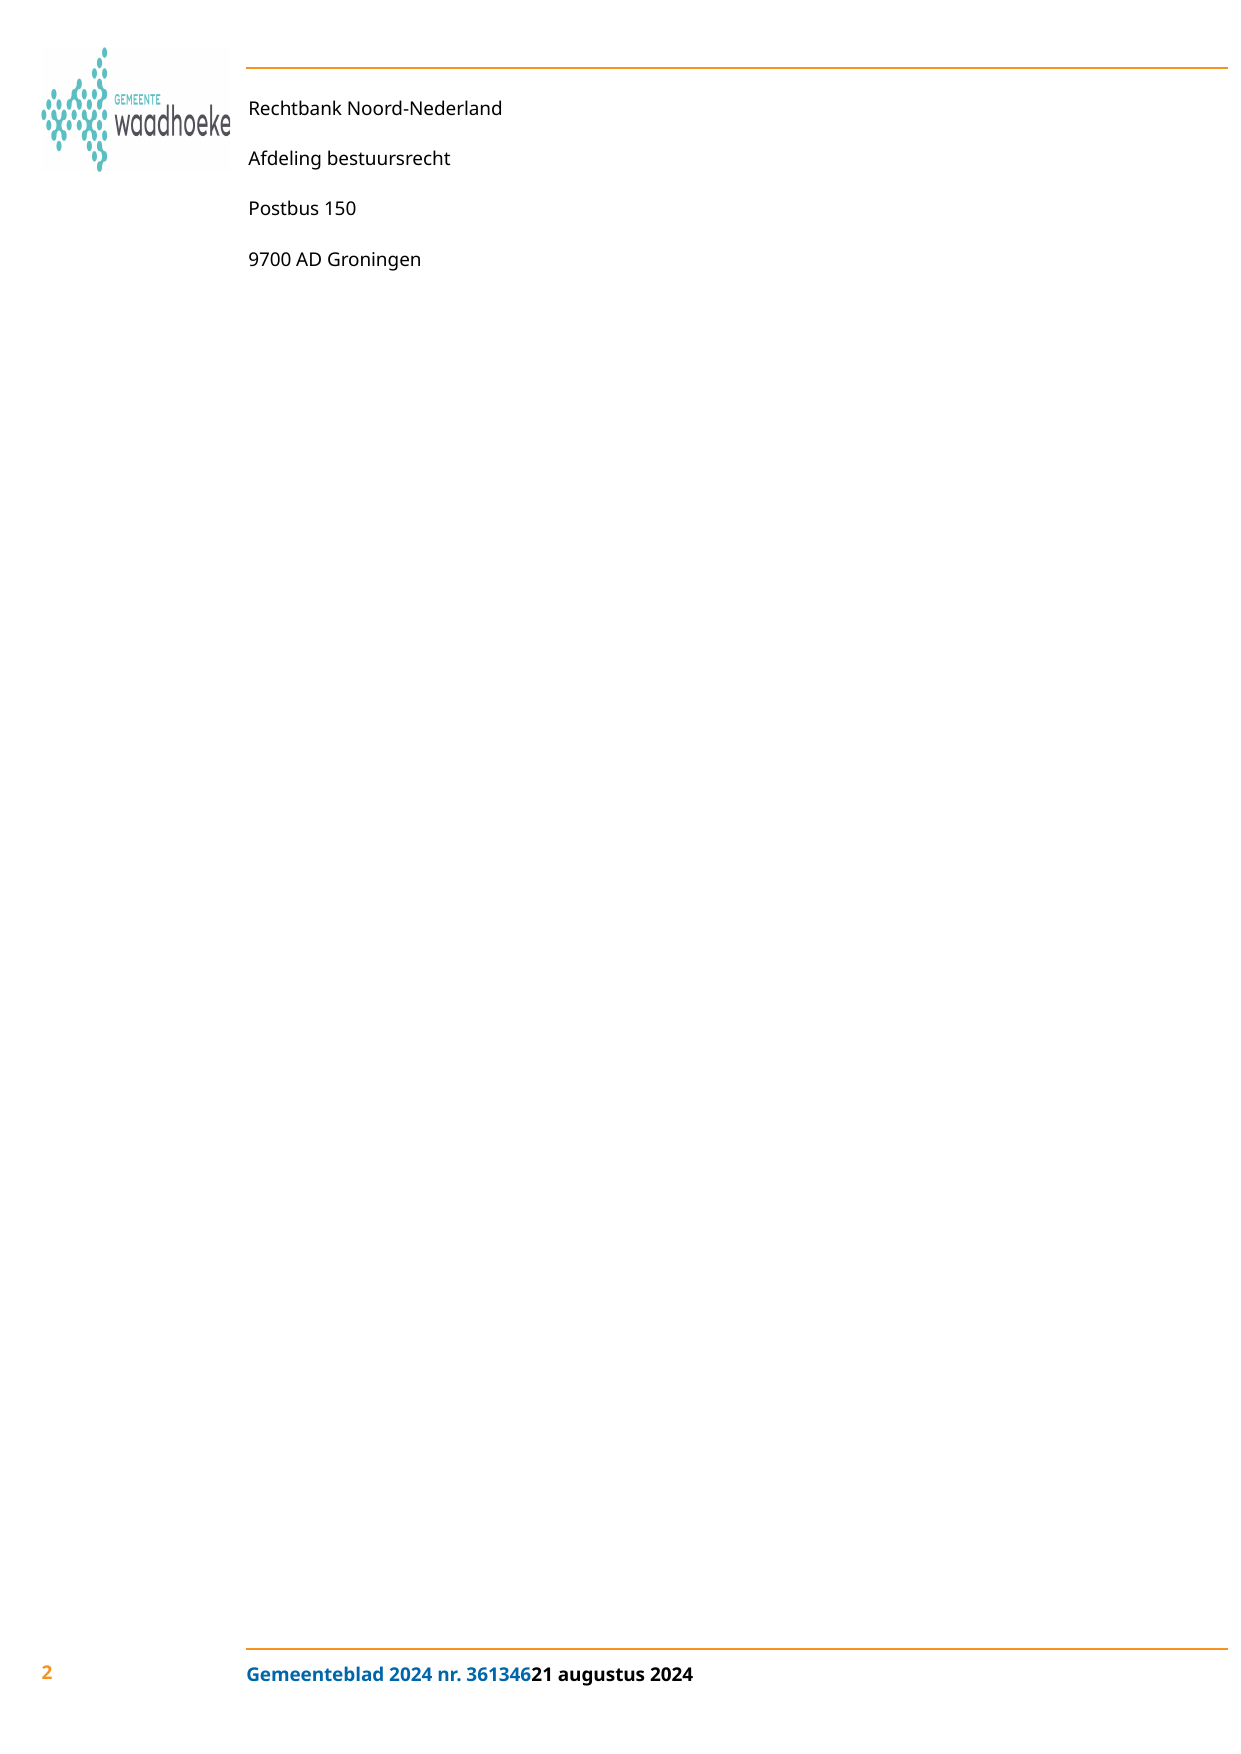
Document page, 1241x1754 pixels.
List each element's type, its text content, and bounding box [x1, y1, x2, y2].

picture [41, 47, 231, 172]
text 9700 AD Groningen [248, 246, 1152, 272]
text Postbus 150 [248, 196, 1152, 221]
text Afdeling bestuursrecht [248, 145, 1152, 171]
text Rechtbank Noord-Nederland [248, 95, 1152, 121]
